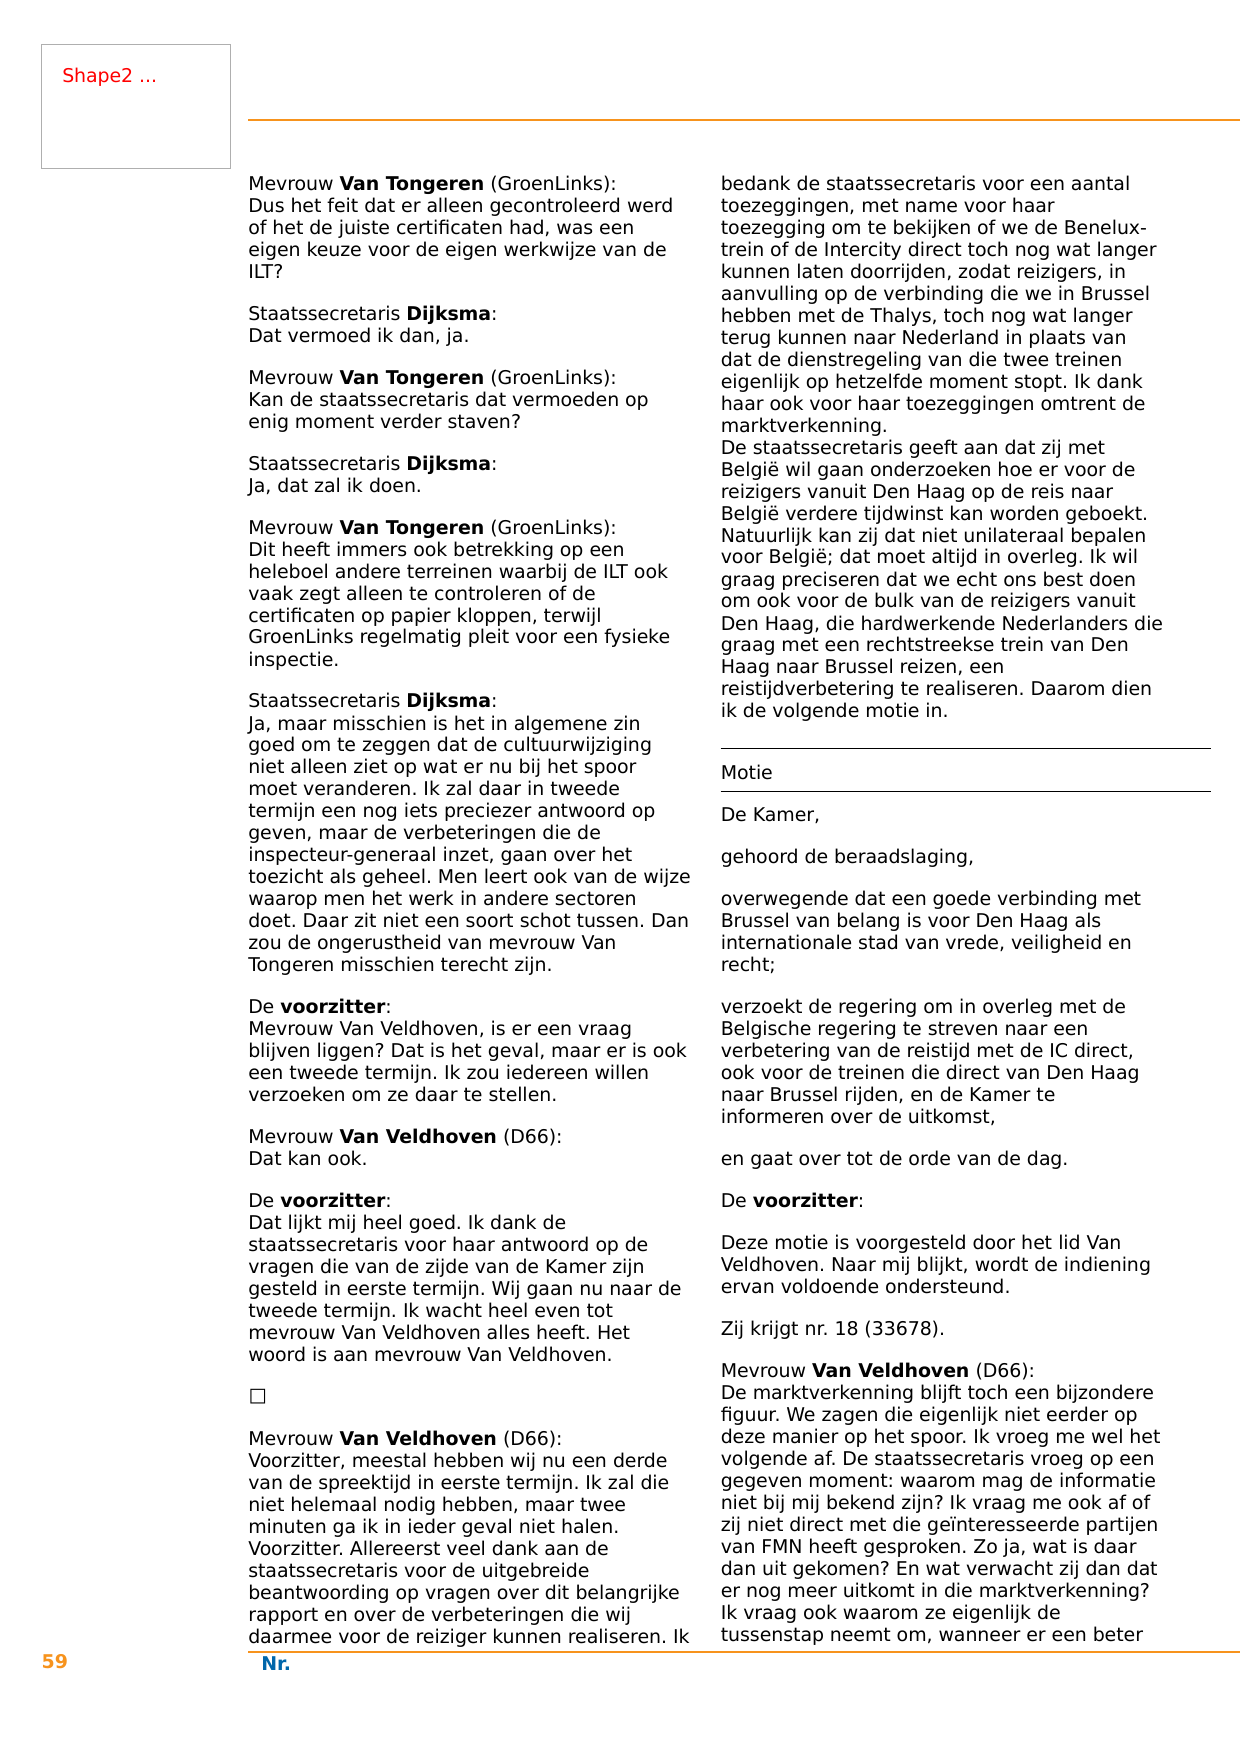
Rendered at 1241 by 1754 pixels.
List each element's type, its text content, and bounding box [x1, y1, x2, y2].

text Staatssecretaris Dijksma: [248, 690, 691, 712]
text Dat kan ook. [248, 1148, 691, 1170]
text Mevrouw Van Veldhoven, is er een vraag blijven liggen? Dat is het geval, maar er is ook een tweede termijn. Ik zou iedereen willen verzoeken om ze daar te stellen. [248, 1018, 691, 1106]
text en gaat over tot de orde van de dag. [721, 1148, 1163, 1170]
text ⬜ [248, 1386, 691, 1408]
text Ja, maar misschien is het in algemene zin goed om te zeggen dat de cultuurwijziging niet alleen ziet op wat er nu bij het spoor moet veranderen. Ik zal daar in tweede termijn een nog iets preciezer antwoord op geven, maar de verbeteringen die de inspecteur-generaal inzet, gaan over het toezicht als geheel. Men leert ook van de wijze waarop men het werk in andere sectoren doet. Daar zit niet een soort schot tussen. Dan zou de ongerustheid van mevrouw Van Tongeren misschien terecht zijn. [248, 712, 691, 976]
text Mevrouw Van Tongeren (GroenLinks): [248, 517, 691, 538]
text verzoekt de regering om in overleg met de Belgische regering te streven naar een verbetering van de reistijd met de IC direct, ook voor de treinen die direct van Den Haag naar Brussel rijden, en de Kamer te informeren over de uitkomst, [721, 996, 1163, 1128]
text Dus het feit dat er alleen gecontroleerd werd of het de juiste certificaten had, was een eigen keuze voor de eigen werkwijze van de ILT? [248, 195, 691, 283]
text De staatssecretaris geeft aan dat zij met België wil gaan onderzoeken hoe er voor de reizigers vanuit Den Haag op de reis naar België verdere tijdwinst kan worden geboekt. Natuurlijk kan zij dat niet unilateraal bepalen voor België; dat moet altijd in overleg. Ik wil graag preciseren dat we echt ons best doen om ook voor de bulk van de reizigers vanuit Den Haag, die hardwerkende Nederlanders die graag met een rechtstreekse trein van Den Haag naar Brussel reizen, een reistijdverbetering te realiseren. Daarom dien ik de volgende motie in. [721, 437, 1163, 722]
text Mevrouw Van Veldhoven (D66): [248, 1428, 691, 1450]
text Dat vermoed ik dan, ja. [248, 325, 691, 347]
text Mevrouw Van Tongeren (GroenLinks): [248, 173, 691, 195]
text De voorzitter: [248, 996, 691, 1018]
text Dat lijkt mij heel goed. Ik dank de staatssecretaris voor haar antwoord op de vragen die van de zijde van de Kamer zijn gesteld in eerste termijn. Wij gaan nu naar de tweede termijn. Ik wacht heel even tot mevrouw Van Veldhoven alles heeft. Het woord is aan mevrouw Van Veldhoven. [248, 1212, 691, 1366]
text Mevrouw Van Veldhoven (D66): [248, 1126, 691, 1148]
text overwegende dat een goede verbinding met Brussel van belang is voor Den Haag als internationale stad van vrede, veiligheid en recht; [721, 888, 1163, 976]
text Kan de staatssecretaris dat vermoeden op enig moment verder staven? [248, 389, 691, 433]
text Mevrouw Van Tongeren (GroenLinks): [248, 367, 691, 389]
text Staatssecretaris Dijksma: [248, 453, 691, 474]
text gehoord de beraadslaging, [721, 846, 1163, 868]
text Ja, dat zal ik doen. [248, 474, 691, 497]
text De voorzitter: [248, 1190, 691, 1212]
text Zij krijgt nr. 18 (33678). [721, 1318, 1163, 1340]
text Dit heeft immers ook betrekking op een heleboel andere terreinen waarbij de ILT ook vaak zegt alleen te controleren of de certificaten op papier kloppen, terwijl GroenLinks regelmatig pleit voor een fysieke inspectie. [248, 538, 691, 670]
text Motie [721, 762, 1163, 784]
text De marktverkenning blijft toch een bijzondere figuur. We zagen die eigenlijk niet eerder op deze manier op het spoor. Ik vroeg me wel het volgende af. De staatssecretaris vroeg op een gegeven moment: waarom mag de informatie niet bij mij bekend zijn? Ik vraag me ook af of zij niet direct met die geïnteresseerde partijen van FMN heeft gesproken. Zo ja, wat is daar dan uit gekomen? En wat verwacht zij dan dat er nog meer uitkomt in die marktverkenning? Ik vraag ook waarom ze eigenlijk de tussenstap neemt om, wanneer er een beter [721, 1382, 1163, 1646]
text Staatssecretaris Dijksma: [248, 303, 691, 325]
text Deze motie is voorgesteld door het lid Van Veldhoven. Naar mij blijkt, wordt de indiening ervan voldoende ondersteund. [721, 1232, 1163, 1298]
text Mevrouw Van Veldhoven (D66): [721, 1360, 1163, 1382]
text Voorzitter, meestal hebben wij nu een derde van de spreektijd in eerste termijn. Ik zal die niet helemaal nodig hebben, maar twee minuten ga ik in ieder geval niet halen. [248, 1450, 691, 1538]
text De Kamer, [721, 804, 1163, 826]
text Voorzitter. Allereerst veel dank aan de staatssecretaris voor de uitgebreide beantwoording op vragen over dit belangrijke rapport en over de verbeteringen die wij daarmee voor de reiziger kunnen realiseren. Ik [248, 1538, 691, 1648]
text bedank de staatssecretaris voor een aantal toezeggingen, met name voor haar toezegging om te bekijken of we de Benelux-trein of de Intercity direct toch nog wat langer kunnen laten doorrijden, zodat reizigers, in aanvulling op de verbinding die we in Brussel hebben met de Thalys, toch nog wat langer terug kunnen naar Nederland in plaats van dat de dienstregeling van die twee treinen eigenlijk op hetzelfde moment stopt. Ik dank haar ook voor haar toezeggingen omtrent de marktverkenning. [721, 173, 1163, 437]
text De voorzitter: [721, 1190, 1163, 1212]
